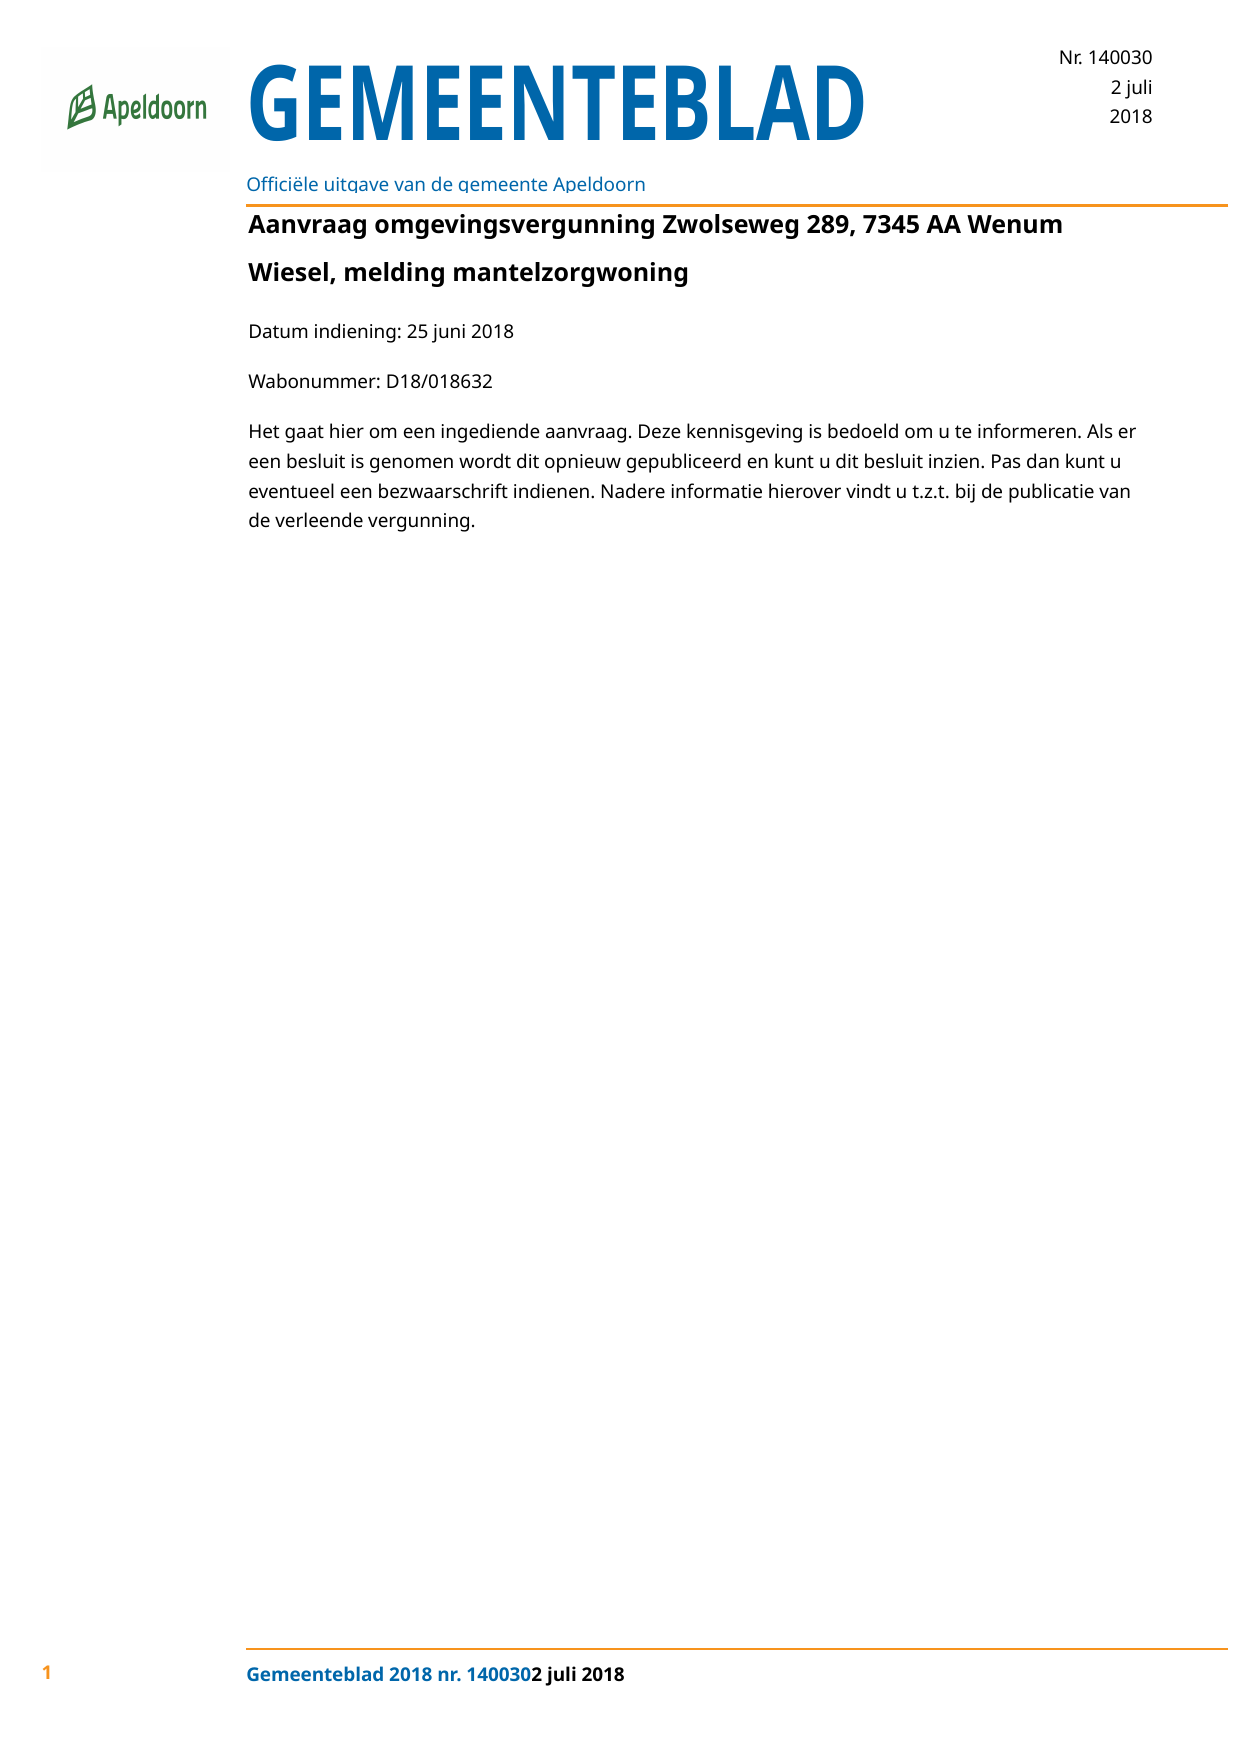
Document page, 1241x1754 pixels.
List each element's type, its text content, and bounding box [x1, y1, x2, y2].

text Wabonummer: D18/018632 [248, 368, 1152, 394]
text Datum indiening: 25 juni 2018 [248, 318, 1152, 344]
text Aanvraag omgevingsvergunning Zwolseweg 289, 7345 AA Wenum Wiesel, melding mantelzorgwoning [248, 207, 1152, 288]
text Het gaat hier om een ingediende aanvraag. Deze kennisgeving is bedoeld om u te informeren. Als er een besluit is genomen wordt dit opnieuw gepubliceerd en kunt u dit besluit inzien. Pas dan kunt u eventueel een bezwaarschrift indienen. Nadere informatie hierover vindt u t.z.t. bij de publicatie van de verleende vergunning. [248, 419, 1152, 533]
picture [41, 47, 231, 172]
